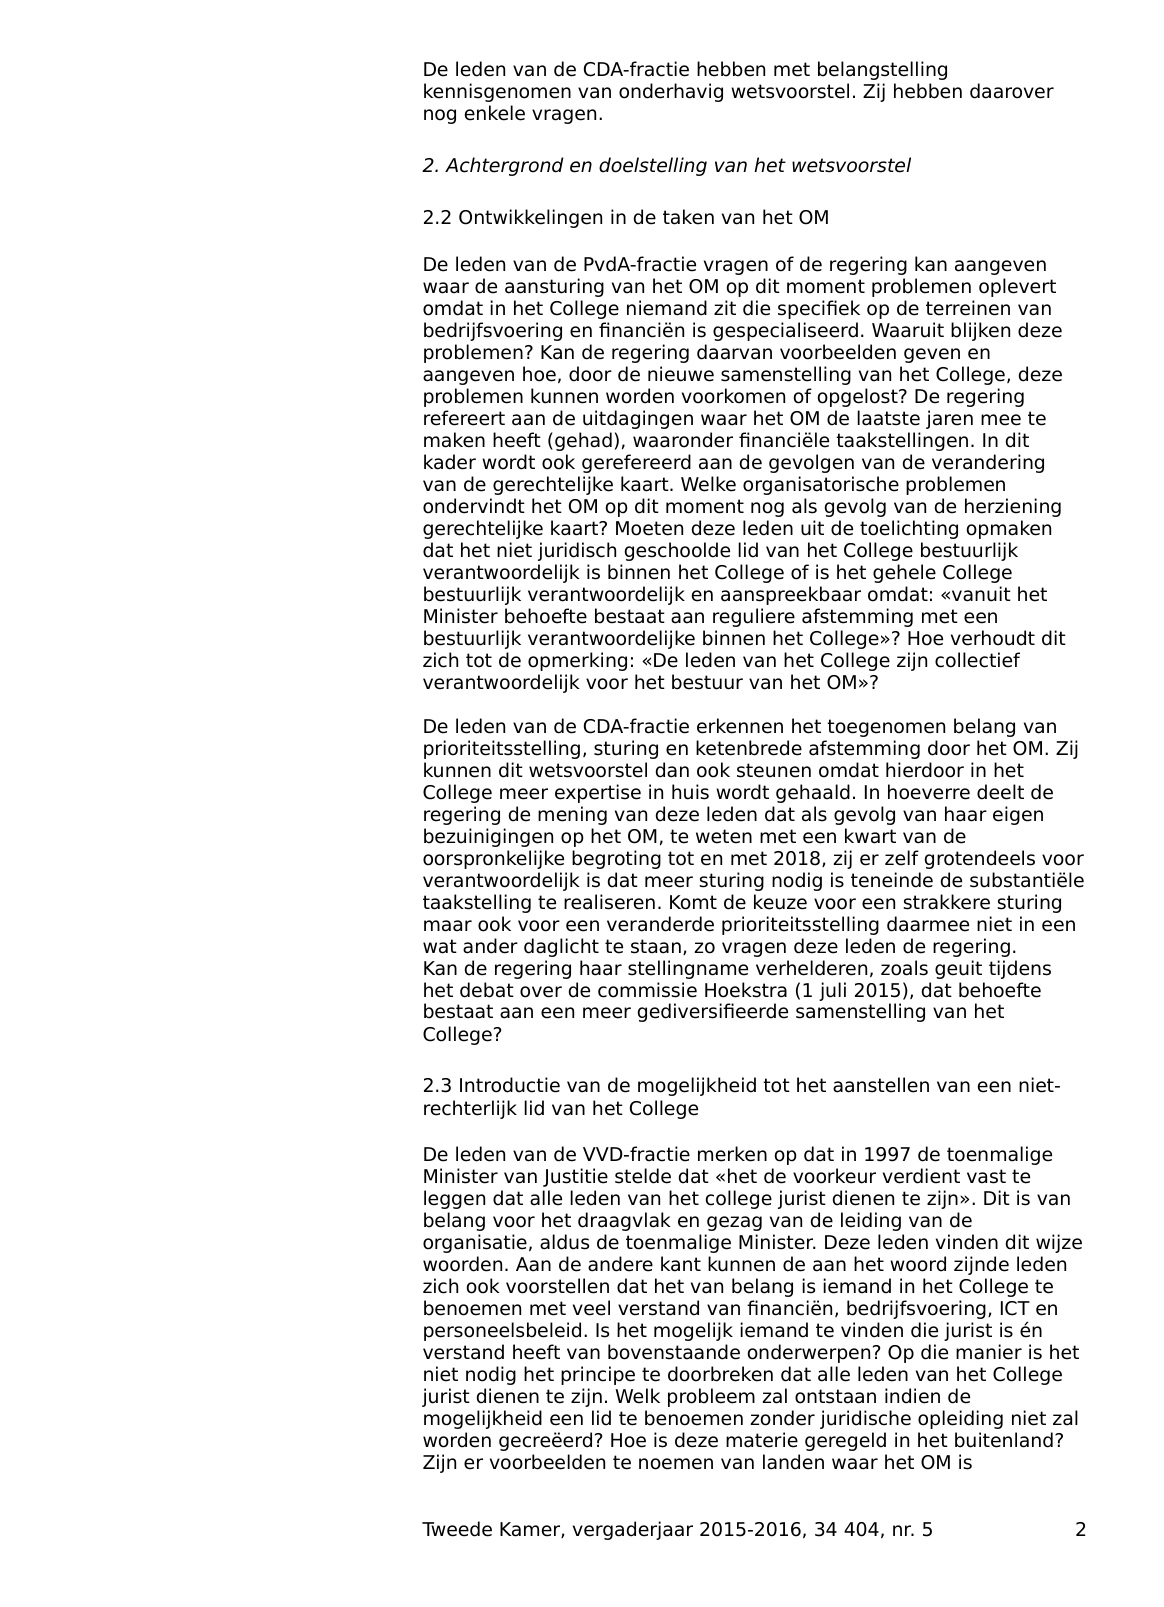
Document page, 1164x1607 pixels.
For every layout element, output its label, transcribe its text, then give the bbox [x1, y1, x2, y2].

subtitle 2.2 Ontwikkelingen in de taken van het OM [422, 207, 1087, 229]
subtitle 2. Achtergrond en doelstelling van het wetsvoorstel [422, 155, 1087, 177]
text De leden van de CDA-fractie erkennen het toegenomen belang van prioriteitsstelling, sturing en ketenbrede afstemming door het OM. Zij kunnen dit wetsvoorstel dan ook steunen omdat hierdoor in het College meer expertise in huis wordt gehaald. In hoeverre deelt de regering de mening van deze leden dat als gevolg van haar eigen bezuinigingen op het OM, te weten met een kwart van de oorspronkelijke begroting tot en met 2018, zij er zelf grotendeels voor verantwoordelijk is dat meer sturing nodig is teneinde de substantiële taakstelling te realiseren. Komt de keuze voor een strakkere sturing maar ook voor een veranderde prioriteitsstelling daarmee niet in een wat ander daglicht te staan, zo vragen deze leden de regering. [422, 716, 1087, 957]
subtitle 2.3 Introductie van de mogelijkheid tot het aanstellen van een niet-rechterlijk lid van het College [422, 1075, 1087, 1119]
text De leden van de VVD-fractie merken op dat in 1997 de toenmalige Minister van Justitie stelde dat «het de voorkeur verdient vast te leggen dat alle leden van het college jurist dienen te zijn». Dit is van belang voor het draagvlak en gezag van de leiding van de organisatie, aldus de toenmalige Minister. Deze leden vinden dit wijze woorden. Aan de andere kant kunnen de aan het woord zijnde leden zich ook voorstellen dat het van belang is iemand in het College te benoemen met veel verstand van financiën, bedrijfsvoering, ICT en personeelsbeleid. Is het mogelijk iemand te vinden die jurist is én verstand heeft van bovenstaande onderwerpen? Op die manier is het niet nodig het principe te doorbreken dat alle leden van het College jurist dienen te zijn. Welk probleem zal ontstaan indien de mogelijkheid een lid te benoemen zonder juridische opleiding niet zal worden gecreëerd? Hoe is deze materie geregeld in het buitenland? Zijn er voorbeelden te noemen van landen waar het OM is [422, 1144, 1087, 1474]
text Kan de regering haar stellingname verhelderen, zoals geuit tijdens het debat over de commissie Hoekstra (1 juli 2015), dat behoefte bestaat aan een meer gediversifieerde samenstelling van het College? [422, 957, 1087, 1045]
text De leden van de CDA-fractie hebben met belangstelling kennisgenomen van onderhavig wetsvoorstel. Zij hebben daarover nog enkele vragen. [422, 59, 1087, 125]
text De leden van de PvdA-fractie vragen of de regering kan aangeven waar de aansturing van het OM op dit moment problemen oplevert omdat in het College niemand zit die specifiek op de terreinen van bedrijfsvoering en financiën is gespecialiseerd. Waaruit blijken deze problemen? Kan de regering daarvan voorbeelden geven en aangeven hoe, door de nieuwe samenstelling van het College, deze problemen kunnen worden voorkomen of opgelost? De regering refereert aan de uitdagingen waar het OM de laatste jaren mee te maken heeft (gehad), waaronder financiële taakstellingen. In dit kader wordt ook gerefereerd aan de gevolgen van de verandering van de gerechtelijke kaart. Welke organisatorische problemen ondervindt het OM op dit moment nog als gevolg van de herziening gerechtelijke kaart? Moeten deze leden uit de toelichting opmaken dat het niet juridisch geschoolde lid van het College bestuurlijk verantwoordelijk is binnen het College of is het gehele College bestuurlijk verantwoordelijk en aanspreekbaar omdat: «vanuit het Minister behoefte bestaat aan reguliere afstemming met een bestuurlijk verantwoordelijke binnen het College»? Hoe verhoudt dit zich tot de opmerking: «De leden van het College zijn collectief verantwoordelijk voor het bestuur van het OM»? [422, 254, 1087, 693]
